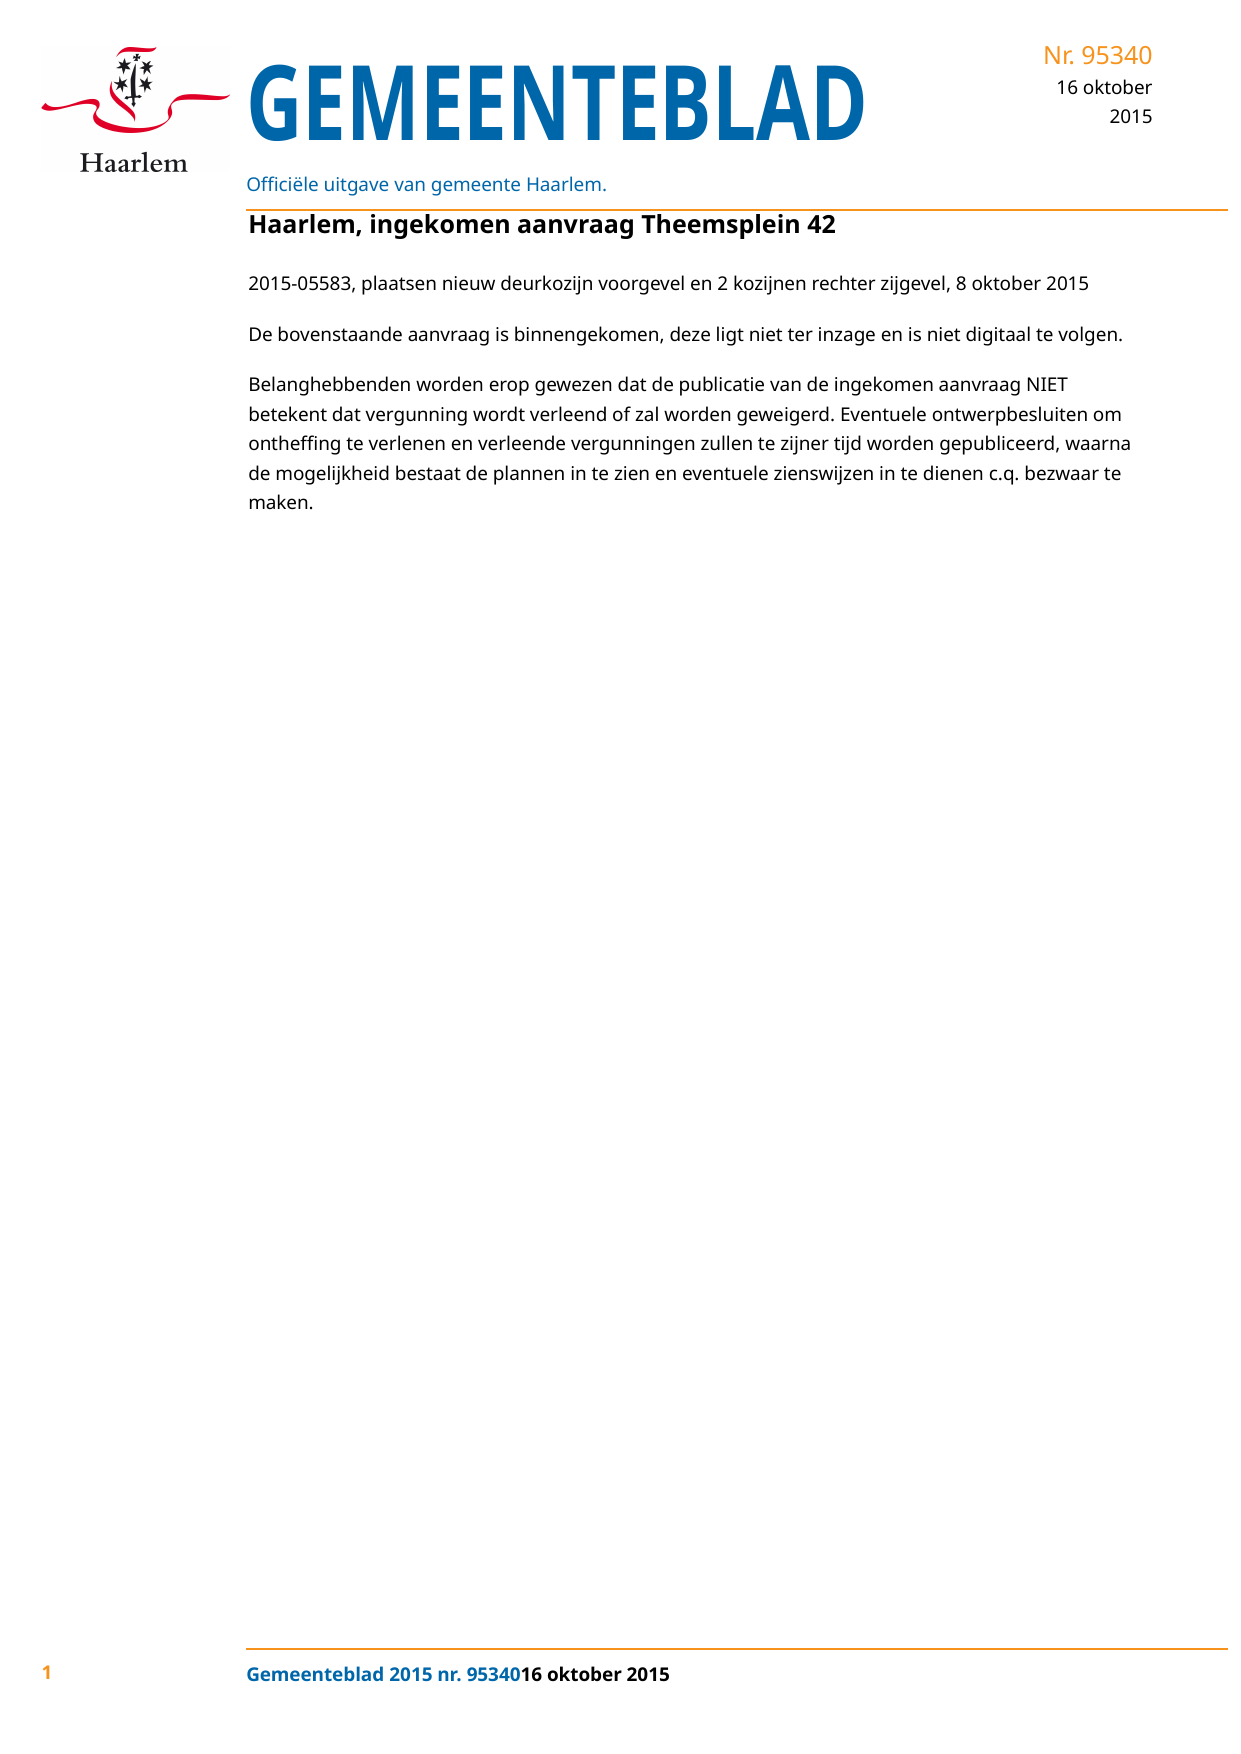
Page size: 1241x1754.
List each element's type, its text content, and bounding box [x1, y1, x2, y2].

text Haarlem, ingekomen aanvraag Theemsplein 42 [248, 211, 1152, 241]
picture [41, 47, 231, 172]
text De bovenstaande aanvraag is binnengekomen, deze ligt niet ter inzage en is niet digitaal te volgen. [248, 321, 1152, 346]
text Belanghebbenden worden erop gewezen dat de publicatie van de ingekomen aanvraag NIET betekent dat vergunning wordt verleend of zal worden geweigerd. Eventuele ontwerpbesluiten om ontheffing te verlenen en verleende vergunningen zullen te zijner tijd worden gepubliceerd, waarna de mogelijkheid bestaat de plannen in te zien en eventuele zienswijzen in te dienen c.q. bezwaar te maken. [248, 371, 1152, 515]
text 2015-05583, plaatsen nieuw deurkozijn voorgevel en 2 kozijnen rechter zijgevel, 8 oktober 2015 [248, 270, 1152, 296]
